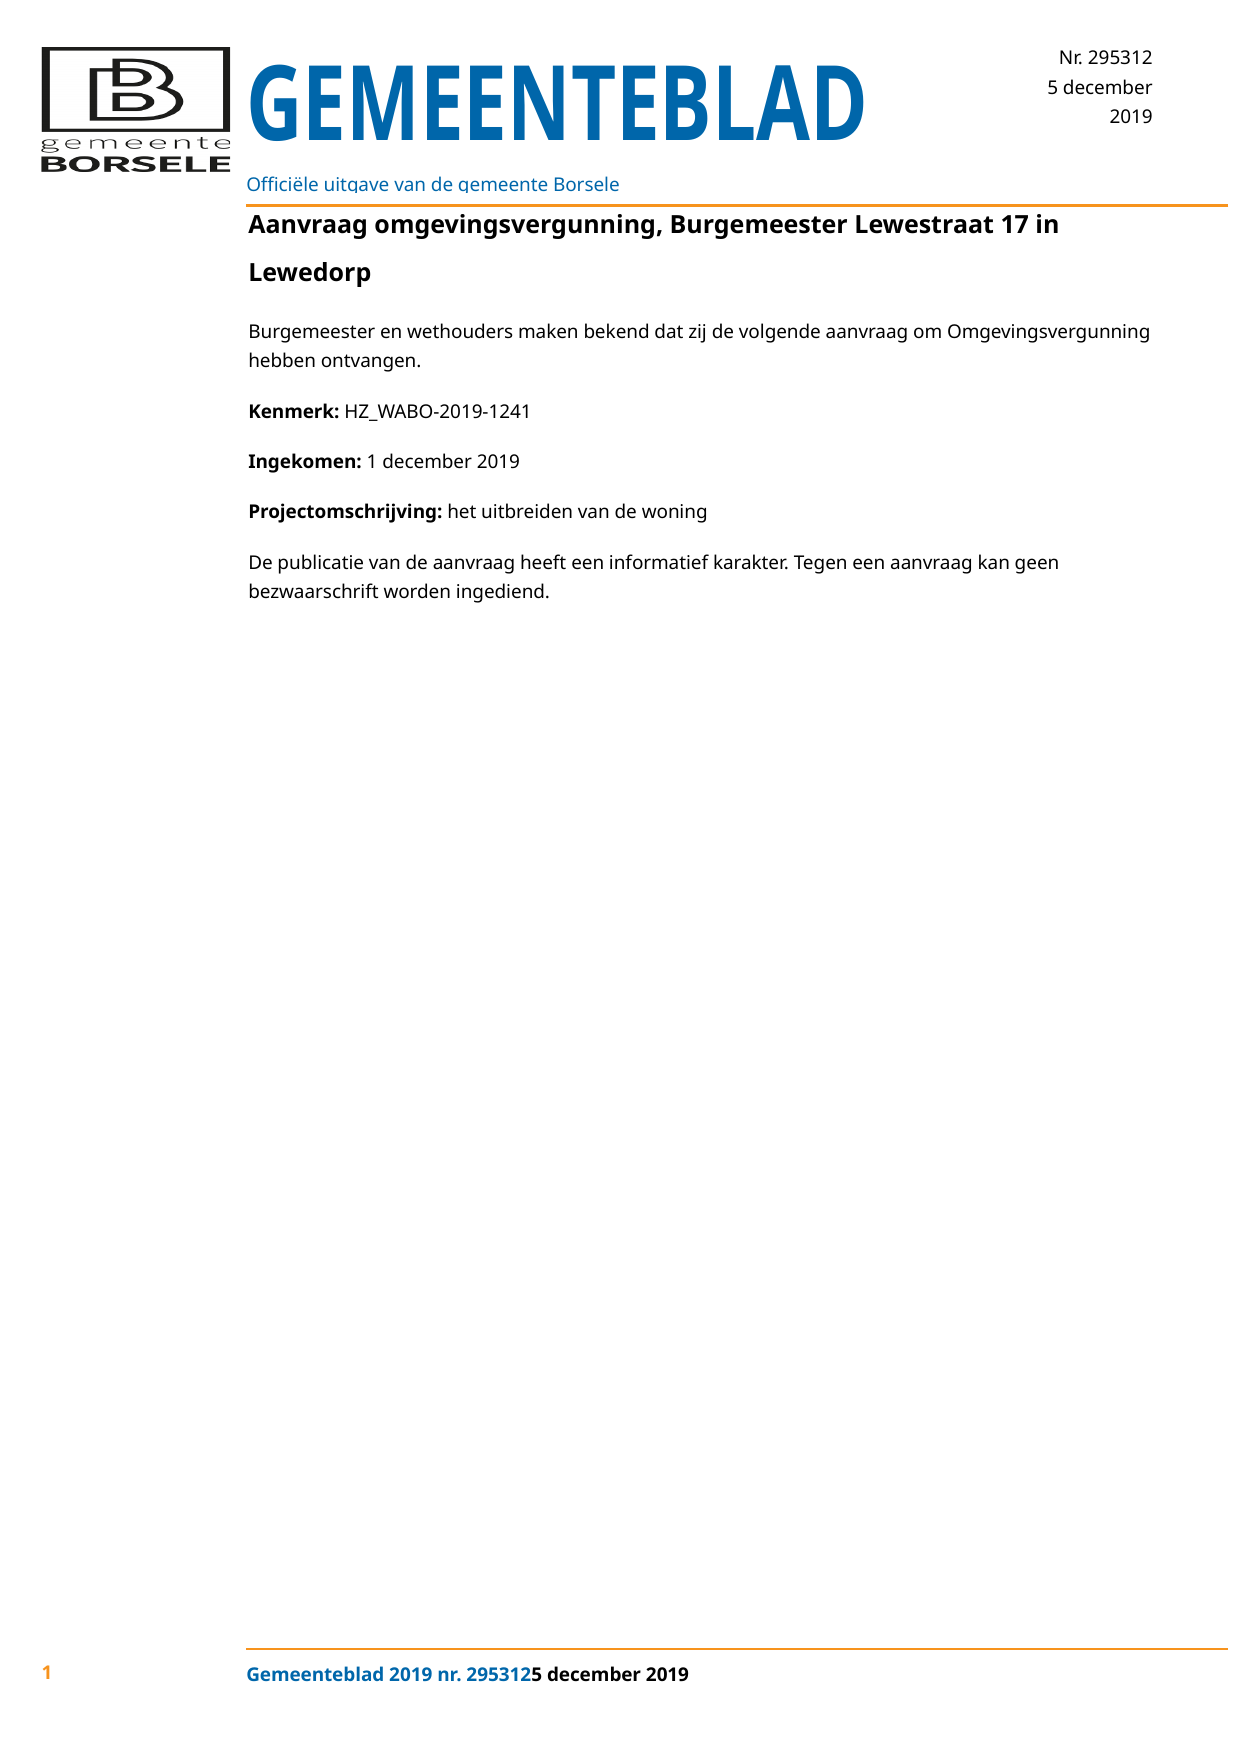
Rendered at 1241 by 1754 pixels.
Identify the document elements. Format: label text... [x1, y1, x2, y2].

text Ingekomen: 1 december 2019 [248, 448, 1152, 474]
text Projectomschrijving: het uitbreiden van de woning [248, 499, 1152, 524]
text Burgemeester en wethouders maken bekend dat zij de volgende aanvraag om Omgevingsvergunning hebben ontvangen. [248, 318, 1152, 373]
picture [41, 47, 231, 172]
text Kenmerk: HZ_WABO-2019-1241 [248, 398, 1152, 424]
text De publicatie van de aanvraag heeft een informatief karakter. Tegen een aanvraag kan geen bezwaarschrift worden ingediend. [248, 549, 1152, 604]
text Aanvraag omgevingsvergunning, Burgemeester Lewestraat 17 in Lewedorp [248, 207, 1152, 288]
